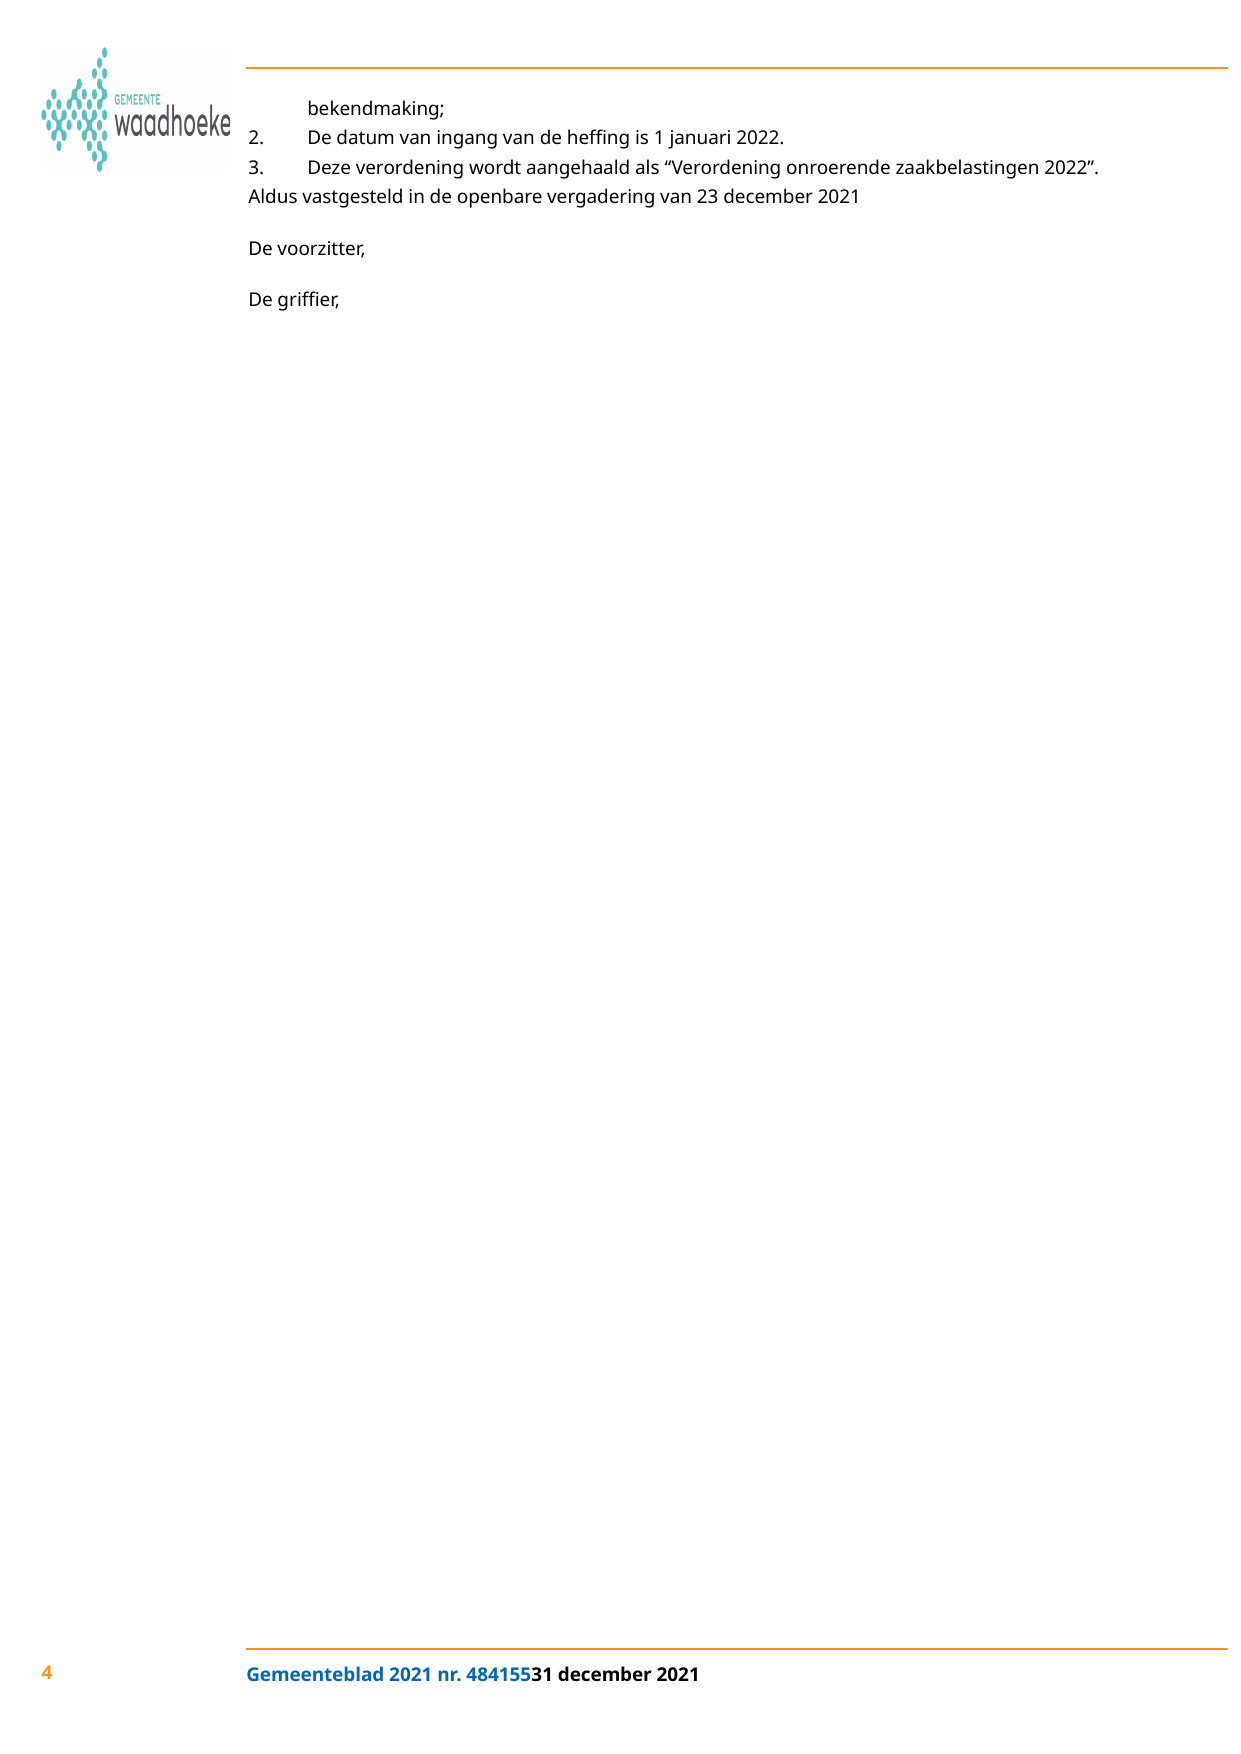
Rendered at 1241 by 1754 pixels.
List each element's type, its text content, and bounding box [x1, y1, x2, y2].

text De voorzitter, [248, 235, 1152, 261]
list bekendmaking; [248, 95, 1152, 121]
text Aldus vastgesteld in de openbare vergadering van 23 december 2021 [248, 183, 1152, 209]
text De griffier, [248, 286, 1152, 312]
picture [41, 47, 231, 172]
list Deze verordening wordt aangehaald als “Verordening onroerende zaakbelastingen 2022”. [248, 154, 1152, 180]
list De datum van ingang van de heffing is 1 januari 2022. [248, 124, 1152, 150]
